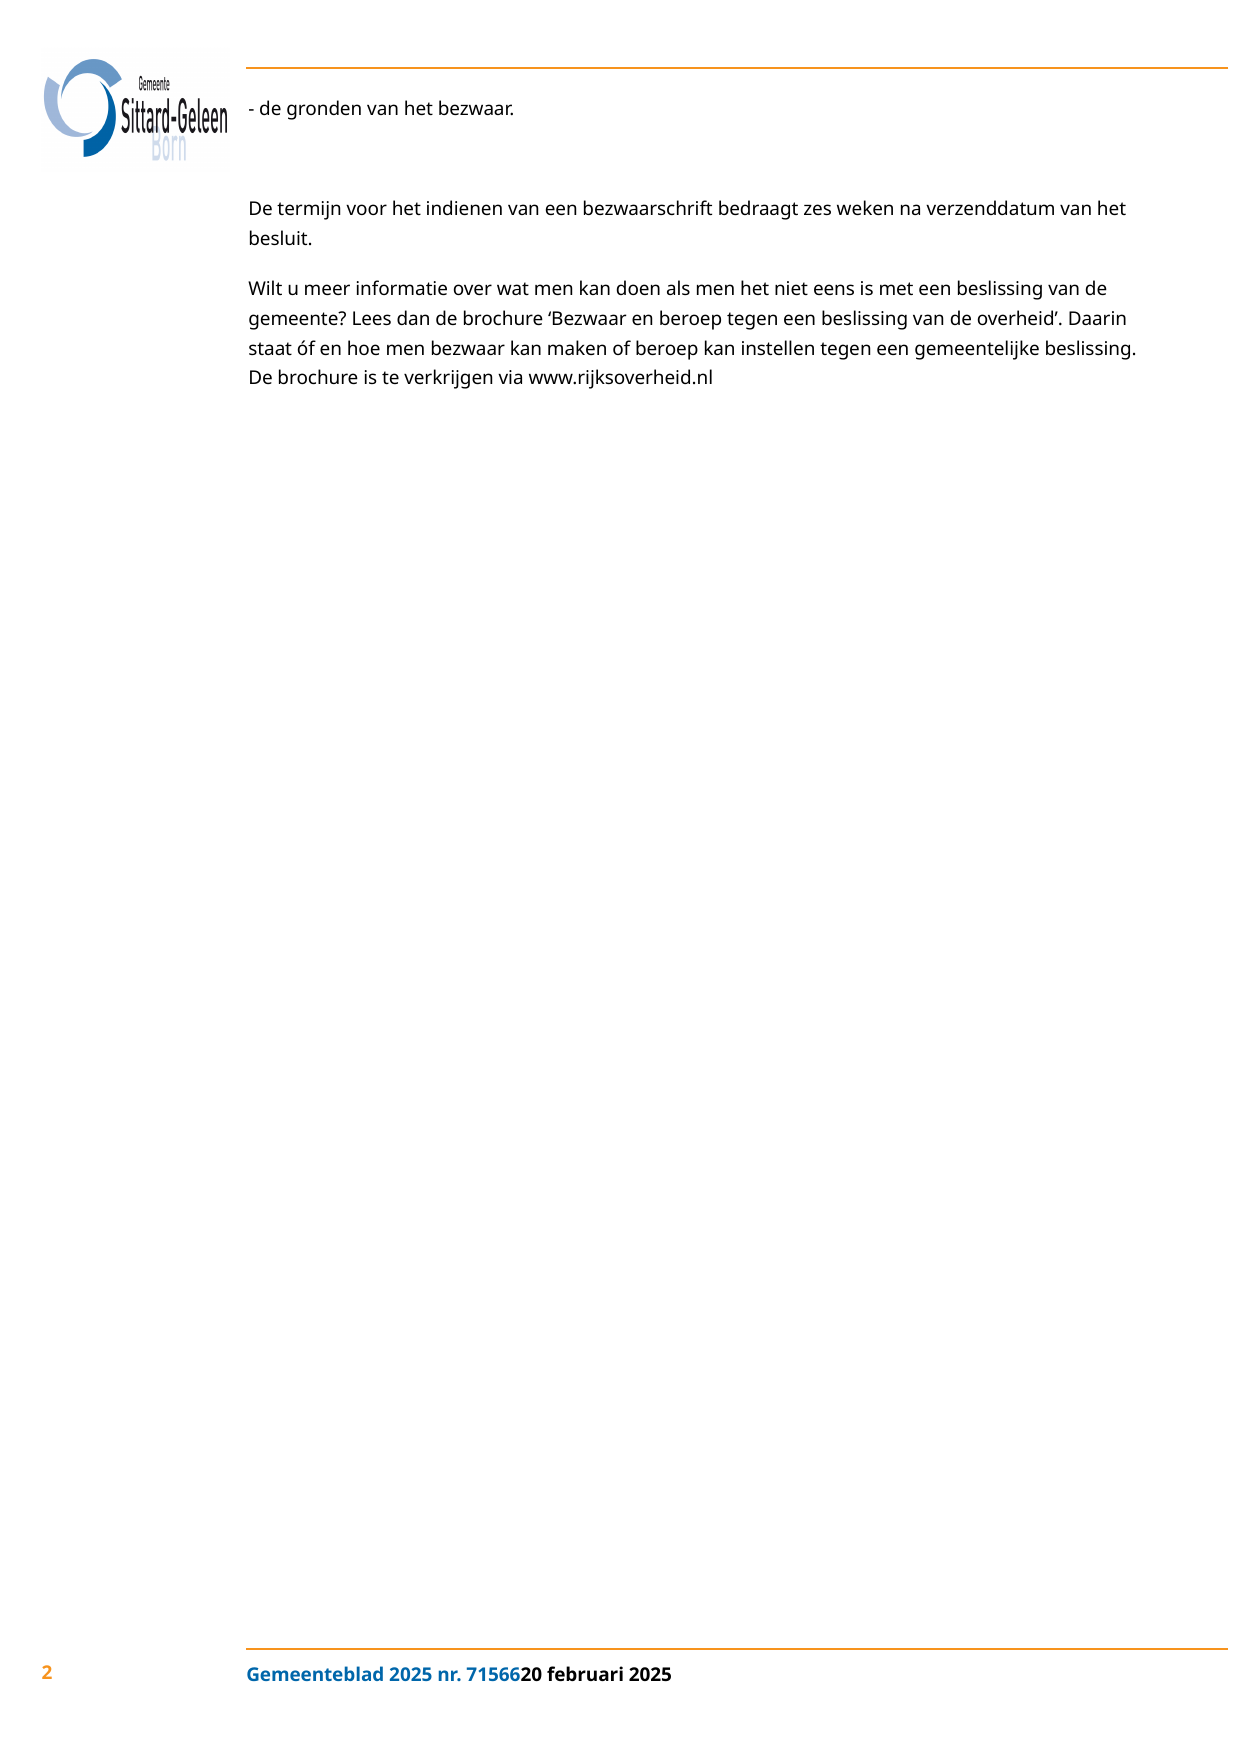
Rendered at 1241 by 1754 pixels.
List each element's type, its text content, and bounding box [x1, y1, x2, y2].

text - de gronden van het bezwaar. [248, 95, 1152, 121]
text Wilt u meer informatie over wat men kan doen als men het niet eens is met een beslissing van de gemeente? Lees dan de brochure ‘Bezwaar en beroep tegen een beslissing van de overheid’. Daarin staat óf en hoe men bezwaar kan maken of beroep kan instellen tegen een gemeentelijke beslissing. De brochure is te verkrijgen via www.rijksoverheid.nl [248, 276, 1152, 390]
text De termijn voor het indienen van een bezwaarschrift bedraagt zes weken na verzenddatum van het besluit. [248, 196, 1152, 251]
picture [41, 47, 231, 172]
